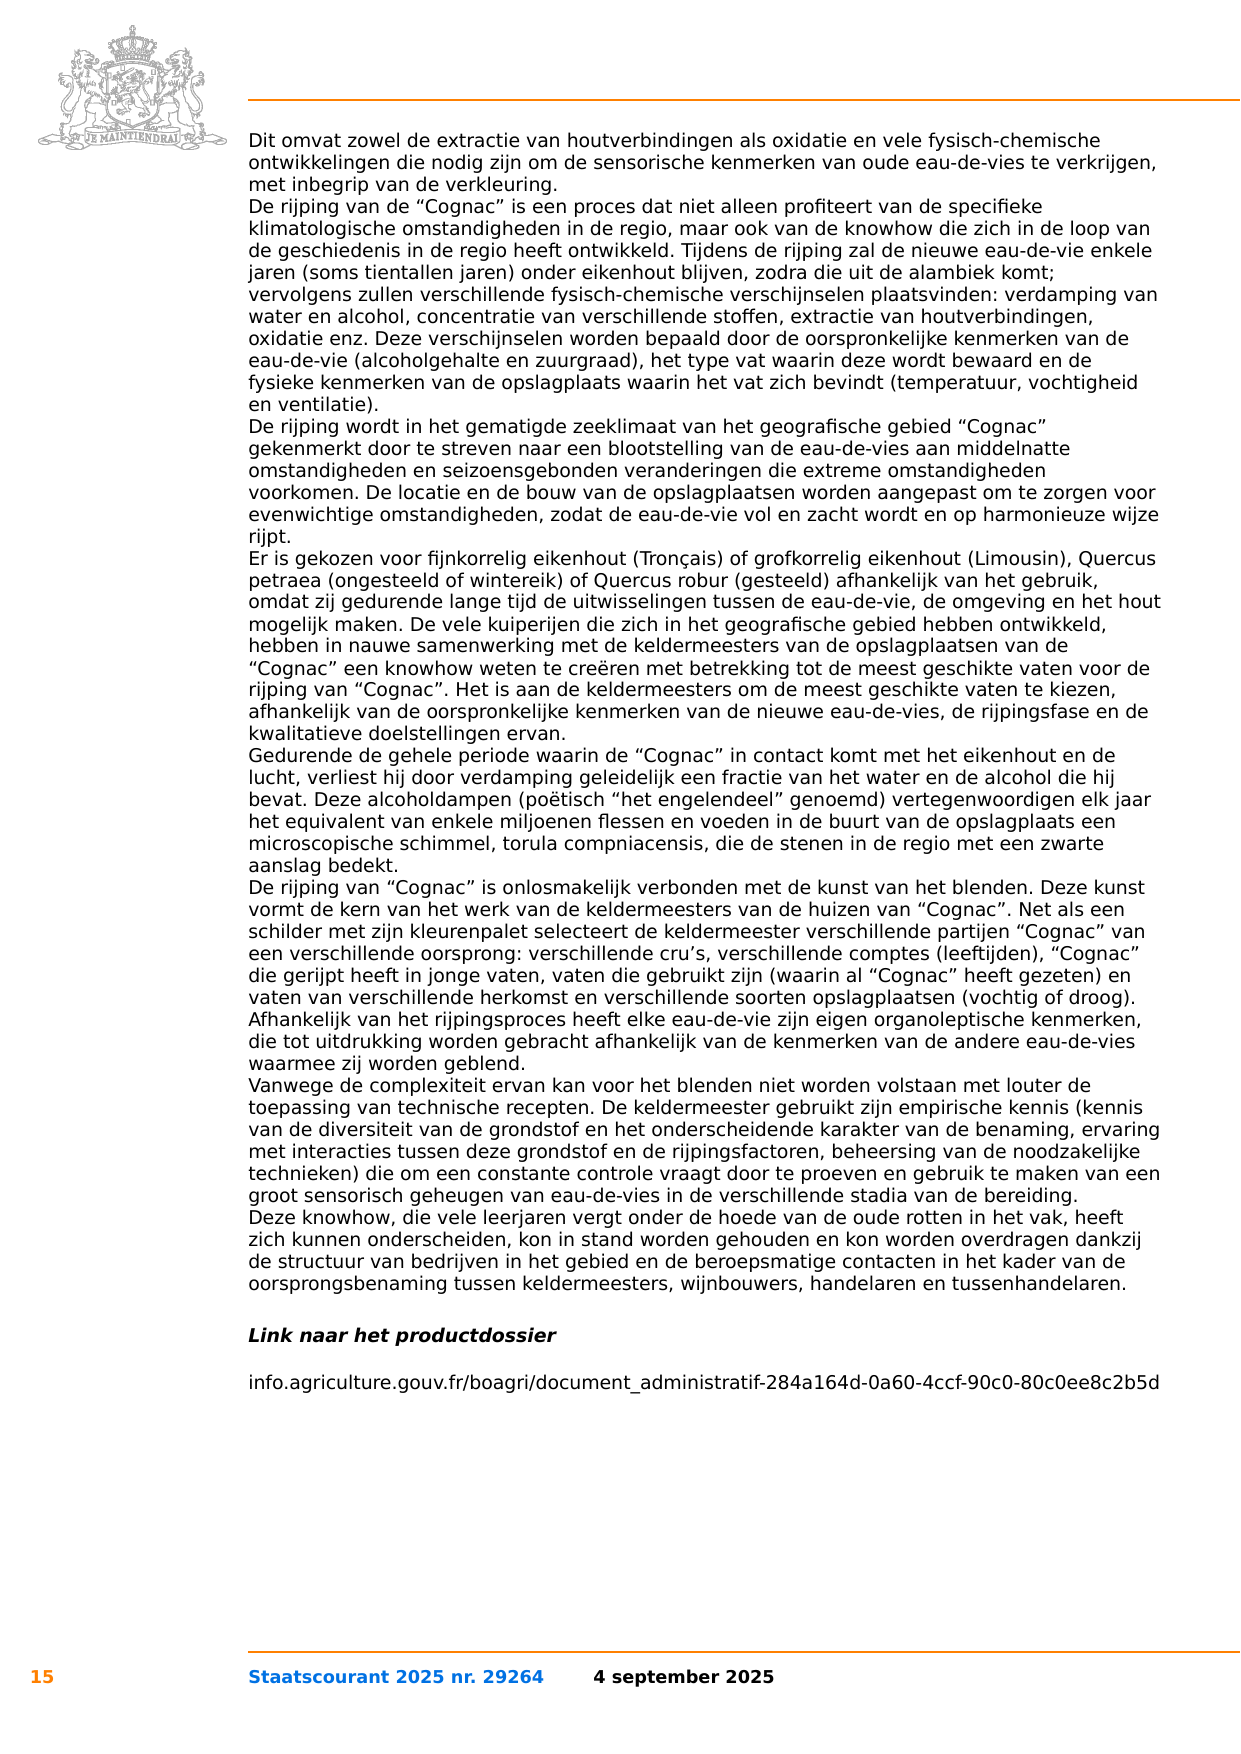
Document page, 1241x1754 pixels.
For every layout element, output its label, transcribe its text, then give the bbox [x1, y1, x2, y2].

text Deze knowhow, die vele leerjaren vergt onder de hoede van de oude rotten in het vak, heeft zich kunnen onderscheiden, kon in stand worden gehouden en kon worden overdragen dankzij de structuur van bedrijven in het gebied en de beroepsmatige contacten in het kader van de oorsprongsbenaming tussen keldermeesters, wijnbouwers, handelaren en tussenhandelaren. [248, 1207, 1163, 1295]
text Er is gekozen voor fijnkorrelig eikenhout (Tronçais) of grofkorrelig eikenhout (Limousin), Quercus petraea (ongesteeld of wintereik) of Quercus robur (gesteeld) afhankelijk van het gebruik, omdat zij gedurende lange tijd de uitwisselingen tussen de eau-de-vie, de omgeving en het hout mogelijk maken. De vele kuiperijen die zich in het geografische gebied hebben ontwikkeld, hebben in nauwe samenwerking met de keldermeesters van de opslagplaatsen van de “Cognac” een knowhow weten te creëren met betrekking tot de meest geschikte vaten voor de rijping van “Cognac”. Het is aan de keldermeesters om de meest geschikte vaten te kiezen, afhankelijk van de oorspronkelijke kenmerken van de nieuwe eau-de-vies, de rijpingsfase en de kwalitatieve doelstellingen ervan. [248, 547, 1163, 745]
subtitle Link naar het productdossier [248, 1325, 1163, 1347]
text Dit omvat zowel de extractie van houtverbindingen als oxidatie en vele fysisch-chemische ontwikkelingen die nodig zijn om de sensorische kenmerken van oude eau-de-vies te verkrijgen, met inbegrip van de verkleuring. [248, 130, 1163, 196]
text De rijping van “Cognac” is onlosmakelijk verbonden met de kunst van het blenden. Deze kunst vormt de kern van het werk van de keldermeesters van de huizen van “Cognac”. Net als een schilder met zijn kleurenpalet selecteert de keldermeester verschillende partijen “Cognac” van een verschillende oorsprong: verschillende cru’s, verschillende comptes (leeftijden), “Cognac” die gerijpt heeft in jonge vaten, vaten die gebruikt zijn (waarin al “Cognac” heeft gezeten) en vaten van verschillende herkomst en verschillende soorten opslagplaatsen (vochtig of droog). [248, 877, 1163, 1009]
text info.agriculture.gouv.fr/boagri/document_administratif-284a164d-0a60-4ccf-90c0-80c0ee8c2b5d [248, 1372, 1163, 1394]
text Gedurende de gehele periode waarin de “Cognac” in contact komt met het eikenhout en de lucht, verliest hij door verdamping geleidelijk een fractie van het water en de alcohol die hij bevat. Deze alcoholdampen (poëtisch “het engelendeel” genoemd) vertegenwoordigen elk jaar het equivalent van enkele miljoenen flessen en voeden in de buurt van de opslagplaats een microscopische schimmel, torula compniacensis, die de stenen in de regio met een zwarte aanslag bedekt. [248, 745, 1163, 877]
text Vanwege de complexiteit ervan kan voor het blenden niet worden volstaan met louter de toepassing van technische recepten. De keldermeester gebruikt zijn empirische kennis (kennis van de diversiteit van de grondstof en het onderscheidende karakter van de benaming, ervaring met interacties tussen deze grondstof en de rijpingsfactoren, beheersing van de noodzakelijke technieken) die om een constante controle vraagt door te proeven en gebruik te maken van een groot sensorisch geheugen van eau-de-vies in de verschillende stadia van de bereiding. [248, 1075, 1163, 1207]
text De rijping van de “Cognac” is een proces dat niet alleen profiteert van de specifieke klimatologische omstandigheden in de regio, maar ook van de knowhow die zich in de loop van de geschiedenis in de regio heeft ontwikkeld. Tijdens de rijping zal de nieuwe eau-de-vie enkele jaren (soms tientallen jaren) onder eikenhout blijven, zodra die uit de alambiek komt; vervolgens zullen verschillende fysisch-chemische verschijnselen plaatsvinden: verdamping van water en alcohol, concentratie van verschillende stoffen, extractie van houtverbindingen, oxidatie enz. Deze verschijnselen worden bepaald door de oorspronkelijke kenmerken van de eau-de-vie (alcoholgehalte en zuurgraad), het type vat waarin deze wordt bewaard en de fysieke kenmerken van de opslagplaats waarin het vat zich bevindt (temperatuur, vochtigheid en ventilatie). [248, 196, 1163, 416]
text Afhankelijk van het rijpingsproces heeft elke eau-de-vie zijn eigen organoleptische kenmerken, die tot uitdrukking worden gebracht afhankelijk van de kenmerken van de andere eau-de-vies waarmee zij worden geblend. [248, 1009, 1163, 1075]
picture [38, 25, 227, 150]
text De rijping wordt in het gematigde zeeklimaat van het geografische gebied “Cognac” gekenmerkt door te streven naar een blootstelling van de eau-de-vies aan middelnatte omstandigheden en seizoensgebonden veranderingen die extreme omstandigheden voorkomen. De locatie en de bouw van de opslagplaatsen worden aangepast om te zorgen voor evenwichtige omstandigheden, zodat de eau-de-vie vol en zacht wordt en op harmonieuze wijze rijpt. [248, 416, 1163, 547]
